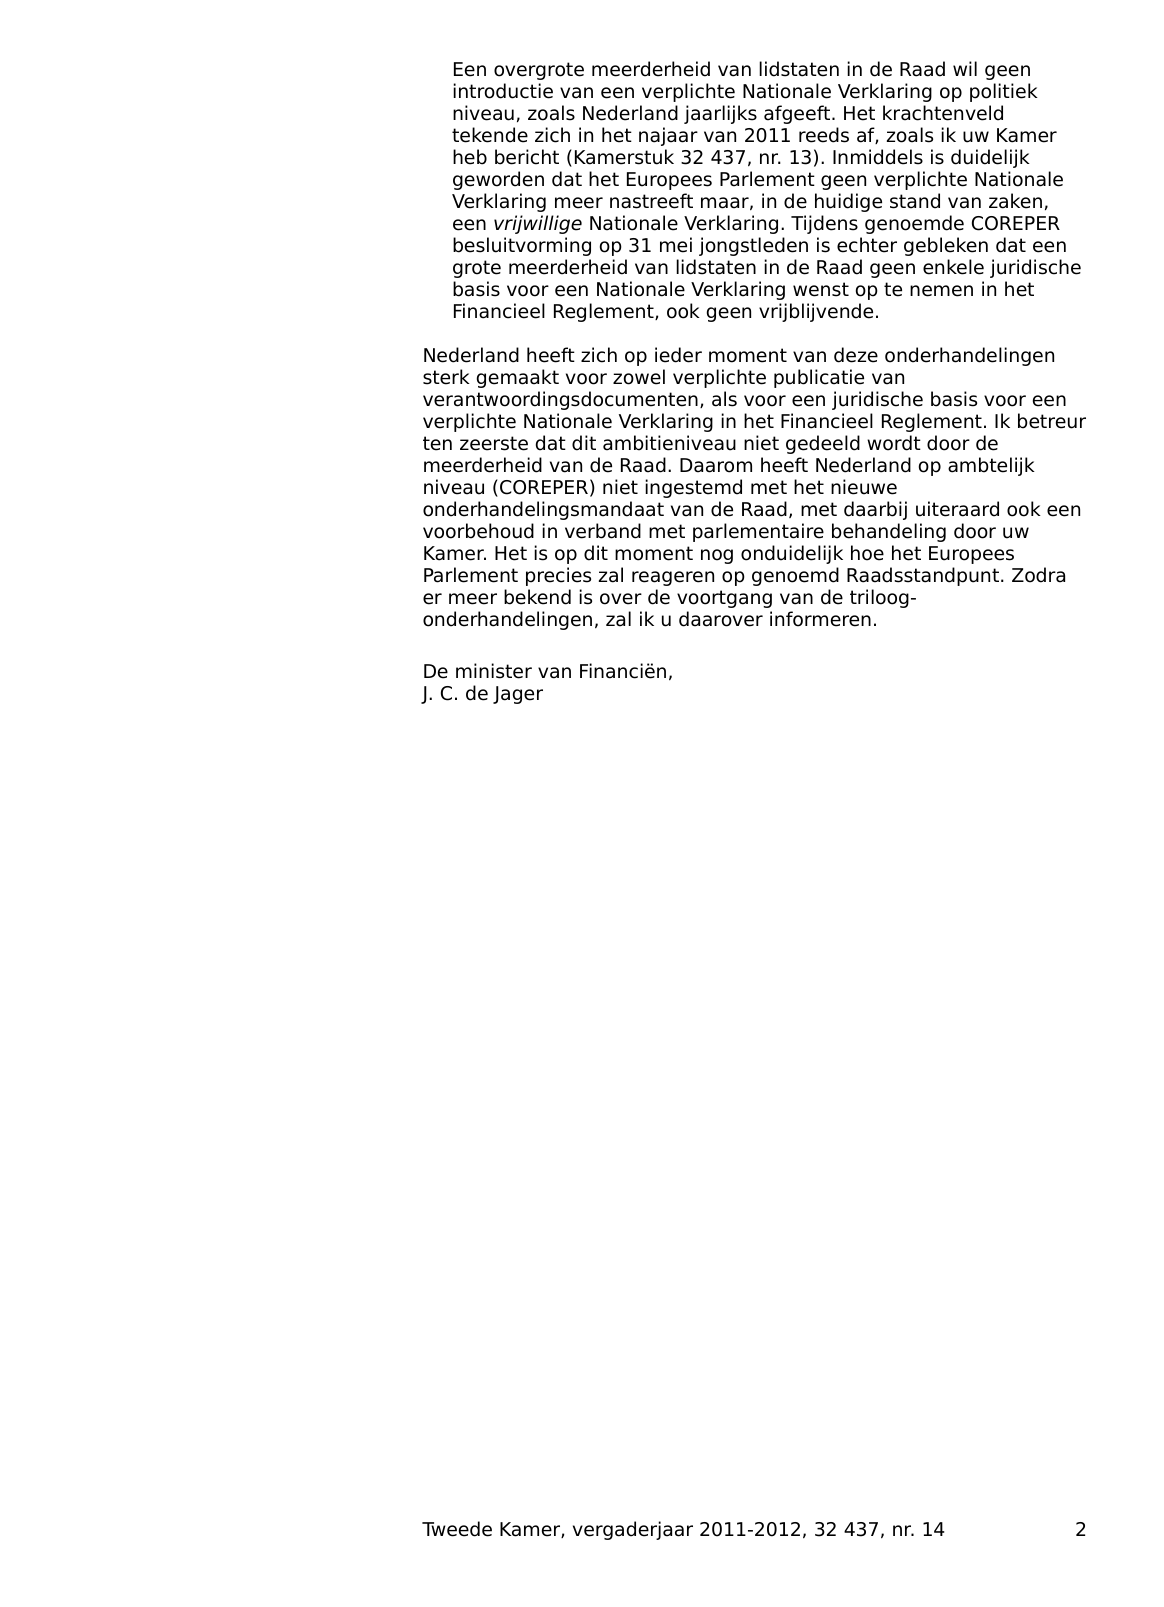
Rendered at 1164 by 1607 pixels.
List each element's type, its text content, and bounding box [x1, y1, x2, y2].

text Nederland heeft zich op ieder moment van deze onderhandelingen sterk gemaakt voor zowel verplichte publicatie van verantwoordingsdocumenten, als voor een juridische basis voor een verplichte Nationale Verklaring in het Financieel Reglement. Ik betreur ten zeerste dat dit ambitieniveau niet gedeeld wordt door de meerderheid van de Raad. Daarom heeft Nederland op ambtelijk niveau (COREPER) niet ingestemd met het nieuwe onderhandelingsmandaat van de Raad, met daarbij uiteraard ook een voorbehoud in verband met parlementaire behandeling door uw Kamer. Het is op dit moment nog onduidelijk hoe het Europees Parlement precies zal reageren op genoemd Raadsstandpunt. Zodra er meer bekend is over de voortgang van de triloog-onderhandelingen, zal ik u daarover informeren. [422, 345, 1087, 631]
text Een overgrote meerderheid van lidstaten in de Raad wil geen introductie van een verplichte Nationale Verklaring op politiek niveau, zoals Nederland jaarlijks afgeeft. Het krachtenveld tekende zich in het najaar van 2011 reeds af, zoals ik uw Kamer heb bericht (Kamerstuk 32 437, nr. 13). Inmiddels is duidelijk geworden dat het Europees Parlement geen verplichte Nationale Verklaring meer nastreeft maar, in de huidige stand van zaken, een vrijwillige Nationale Verklaring. Tijdens genoemde COREPER besluitvorming op 31 mei jongstleden is echter gebleken dat een grote meerderheid van lidstaten in de Raad geen enkele juridische basis voor een Nationale Verklaring wenst op te nemen in het Financieel Reglement, ook geen vrijblijvende. [452, 59, 1087, 323]
text De minister van Financiën, J. C. de Jager [422, 661, 1087, 705]
